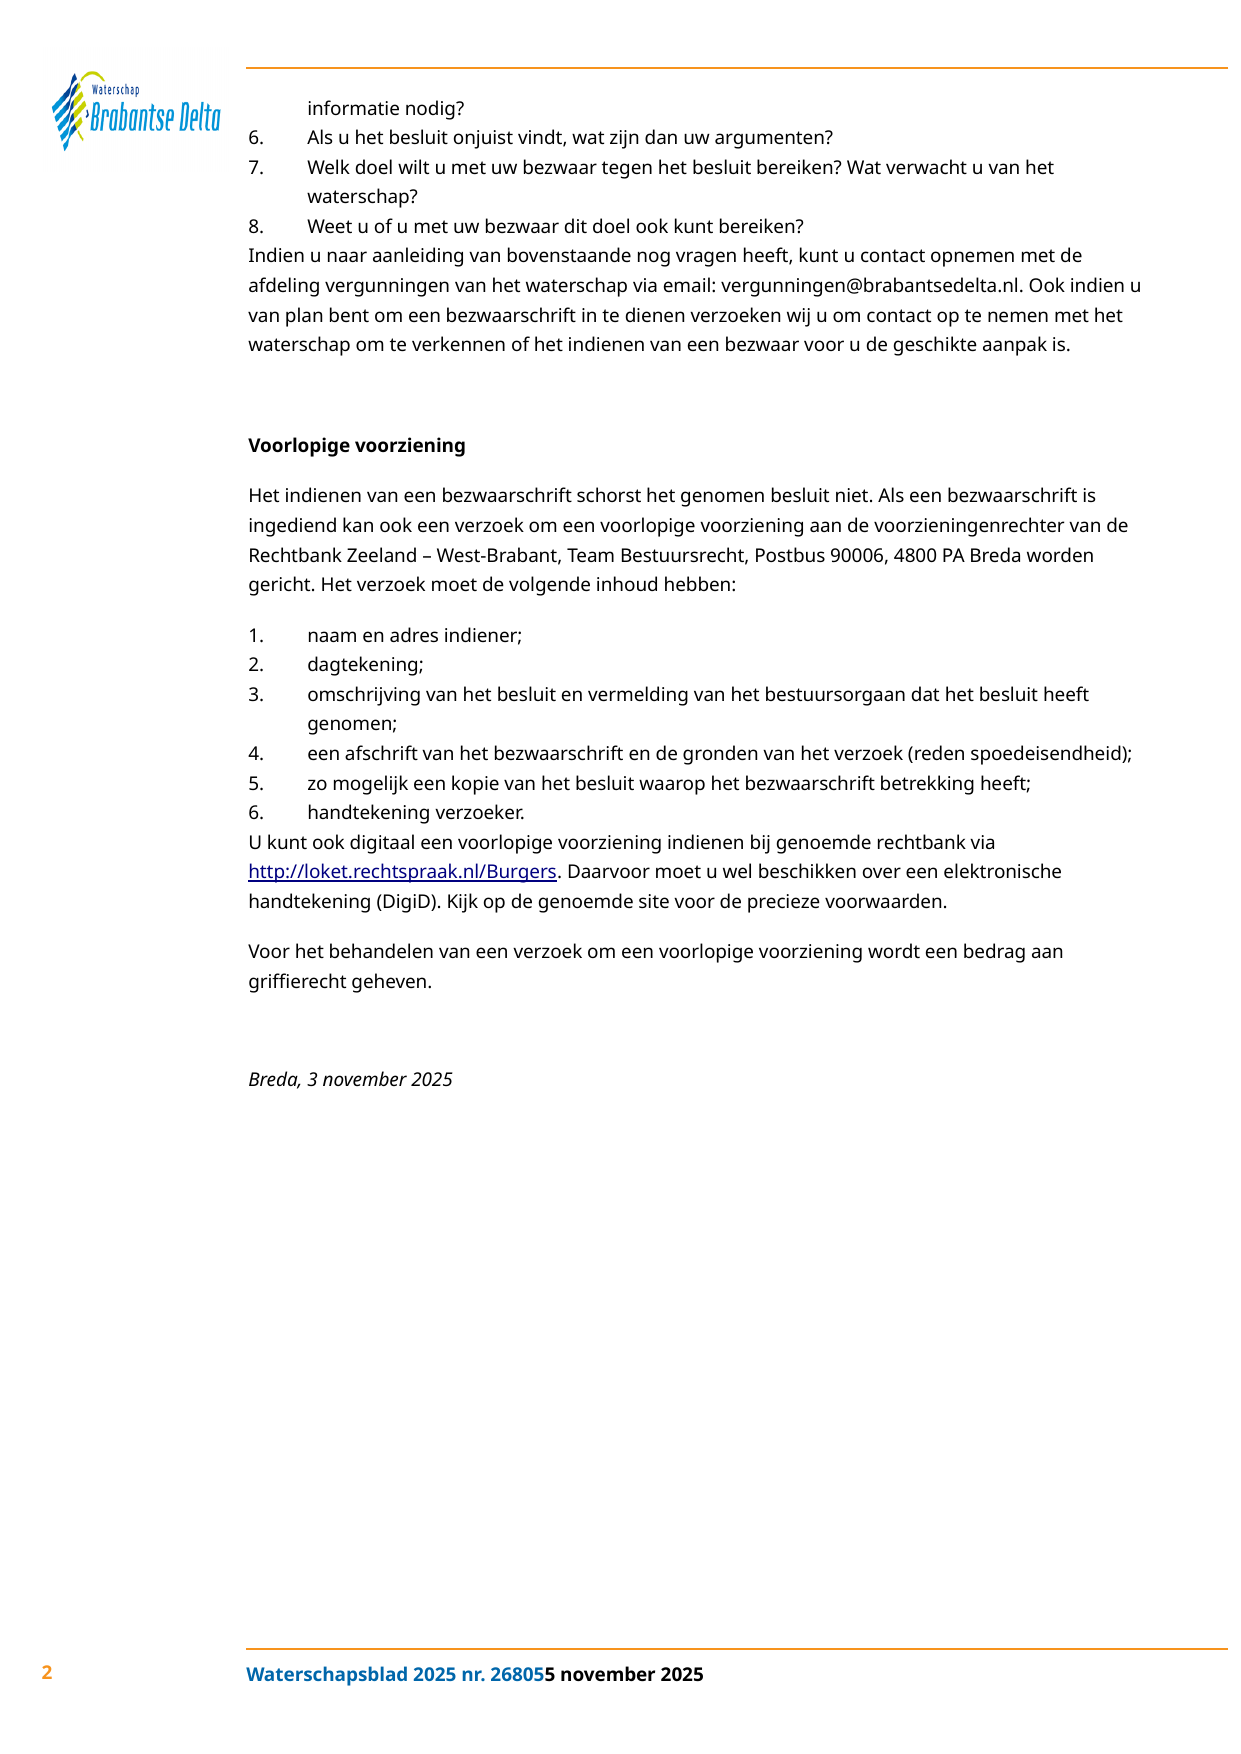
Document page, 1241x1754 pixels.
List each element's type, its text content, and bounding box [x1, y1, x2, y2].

list Weet u of u met uw bezwaar dit doel ook kunt bereiken? [248, 213, 1152, 239]
list informatie nodig? [248, 95, 1152, 121]
text Het indienen van een bezwaarschrift schorst het genomen besluit niet. Als een bezwaarschrift is ingediend kan ook een verzoek om een voorlopige voorziening aan de voorzieningenrechter van de Rechtbank Zeeland – West-Brabant, Team Bestuursrecht, Postbus 90006, 4800 PA Breda worden gericht. Het verzoek moet de volgende inhoud hebben: [248, 483, 1152, 597]
text Indien u naar aanleiding van bovenstaande nog vragen heeft, kunt u contact opnemen met de afdeling vergunningen van het waterschap via email: vergunningen@brabantsedelta.nl. Ook indien u van plan bent om een bezwaarschrift in te dienen verzoeken wij u om contact op te nemen met het waterschap om te verkennen of het indienen van een bezwaar voor u de geschikte aanpak is. [248, 243, 1152, 357]
list een afschrift van het bezwaarschrift en de gronden van het verzoek (reden spoedeisendheid); [248, 740, 1152, 766]
text Breda, 3 november 2025 [248, 1066, 1152, 1092]
text U kunt ook digitaal een voorlopige voorziening indienen bij genoemde rechtbank via http://loket.rechtspraak.nl/Burgers. Daarvoor moet u wel beschikken over een elektronische handtekening (DigiD). Kijk op de genoemde site voor de precieze voorwaarden. [248, 829, 1152, 914]
list omschrijving van het besluit en vermelding van het bestuursorgaan dat het besluit heeft genomen; [248, 681, 1152, 736]
list dagtekening; [248, 651, 1152, 677]
list Als u het besluit onjuist vindt, wat zijn dan uw argumenten? [248, 124, 1152, 150]
list naam en adres indiener; [248, 622, 1152, 648]
list zo mogelijk een kopie van het besluit waarop het bezwaarschrift betrekking heeft; [248, 770, 1152, 796]
text Voorlopige voorziening [248, 432, 1152, 458]
list handtekening verzoeker. [248, 799, 1152, 825]
list Welk doel wilt u met uw bezwaar tegen het besluit bereiken? Wat verwacht u van het waterschap? [248, 154, 1152, 209]
picture [41, 47, 231, 172]
text Voor het behandelen van een verzoek om een voorlopige voorziening wordt een bedrag aan griffierecht geheven. [248, 938, 1152, 994]
